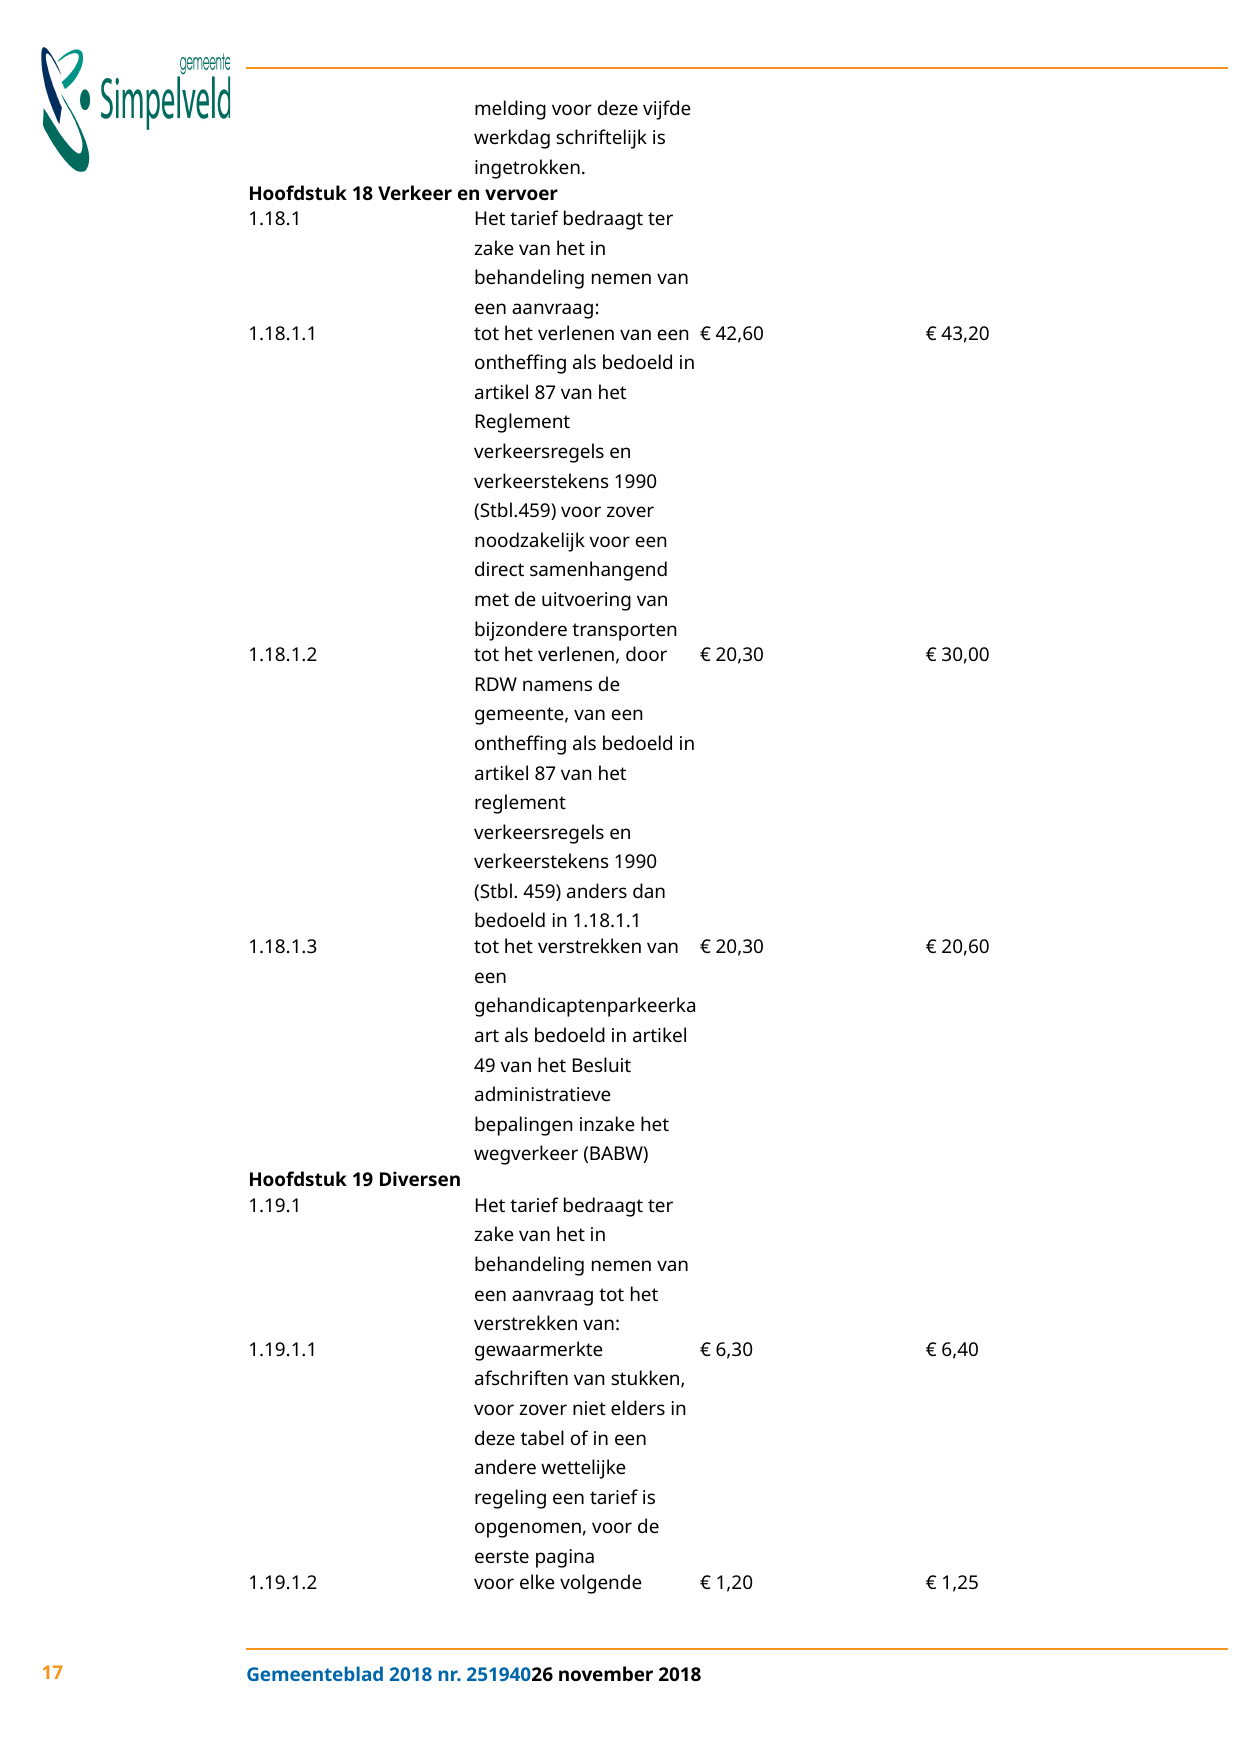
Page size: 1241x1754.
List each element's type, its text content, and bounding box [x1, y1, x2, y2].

table_cell [700, 180, 926, 205]
table_cell tot het verstrekken van een gehandicaptenparkeerkaart als bedoeld in artikel 49 van het Besluit administratieve bepalingen inzake het wegverkeer (BABW) [474, 934, 700, 1166]
table_cell 1.19.1.1 [248, 1336, 474, 1569]
table_cell 1.18.1.1 [248, 320, 474, 641]
table_cell Het tarief bedraagt ter zake van het in behandeling nemen van een aanvraag: [474, 205, 700, 320]
table_cell gewaarmerkte afschriften van stukken, voor zover niet elders in deze tabel of in een andere wettelijke regeling een tarief is opgenomen, voor de eerste pagina [474, 1336, 700, 1569]
table_cell [926, 205, 1152, 320]
table_cell Hoofdstuk 18 Verkeer en vervoer [248, 180, 700, 205]
table_cell [926, 95, 1152, 180]
table_cell Het tarief bedraagt ter zake van het in behandeling nemen van een aanvraag tot het verstrekken van: [474, 1192, 700, 1336]
table_cell 1.18.1.3 [248, 934, 474, 1166]
table_cell [700, 95, 926, 180]
table_cell [926, 1166, 1152, 1192]
table_cell 1.18.1 [248, 205, 474, 320]
table_cell voor elke volgende [474, 1569, 700, 1594]
table_cell melding voor deze vijfde werkdag schriftelijk is ingetrokken. [474, 95, 700, 180]
table_cell [700, 1192, 926, 1336]
table_cell [248, 95, 474, 180]
table_cell € 1,25 [926, 1569, 1152, 1594]
table_cell [700, 205, 926, 320]
table_cell [926, 180, 1152, 205]
table_cell tot het verlenen, door RDW namens de gemeente, van een ontheffing als bedoeld in artikel 87 van het reglement verkeersregels en verkeerstekens 1990 (Stbl. 459) anders dan bedoeld in 1.18.1.1 [474, 641, 700, 933]
picture [41, 47, 231, 172]
table_cell € 43,20 [926, 320, 1152, 641]
table_cell € 42,60 [700, 320, 926, 641]
table_cell € 20,60 [926, 934, 1152, 1166]
table_cell [700, 1166, 926, 1192]
table_cell 1.18.1.2 [248, 641, 474, 933]
table_cell € 20,30 [700, 641, 926, 933]
table_cell 1.19.1 [248, 1192, 474, 1336]
table_cell € 6,30 [700, 1336, 926, 1569]
table_cell € 30,00 [926, 641, 1152, 933]
table_cell € 6,40 [926, 1336, 1152, 1569]
table_cell tot het verlenen van een ontheffing als bedoeld in artikel 87 van het Reglement verkeersregels en verkeerstekens 1990 (Stbl.459) voor zover noodzakelijk voor een direct samenhangend met de uitvoering van bijzondere transporten [474, 320, 700, 641]
table_cell Hoofdstuk 19 Diversen [248, 1166, 700, 1192]
table_cell 1.19.1.2 [248, 1569, 474, 1594]
table_cell [926, 1192, 1152, 1336]
table_cell € 1,20 [700, 1569, 926, 1594]
table_cell € 20,30 [700, 934, 926, 1166]
